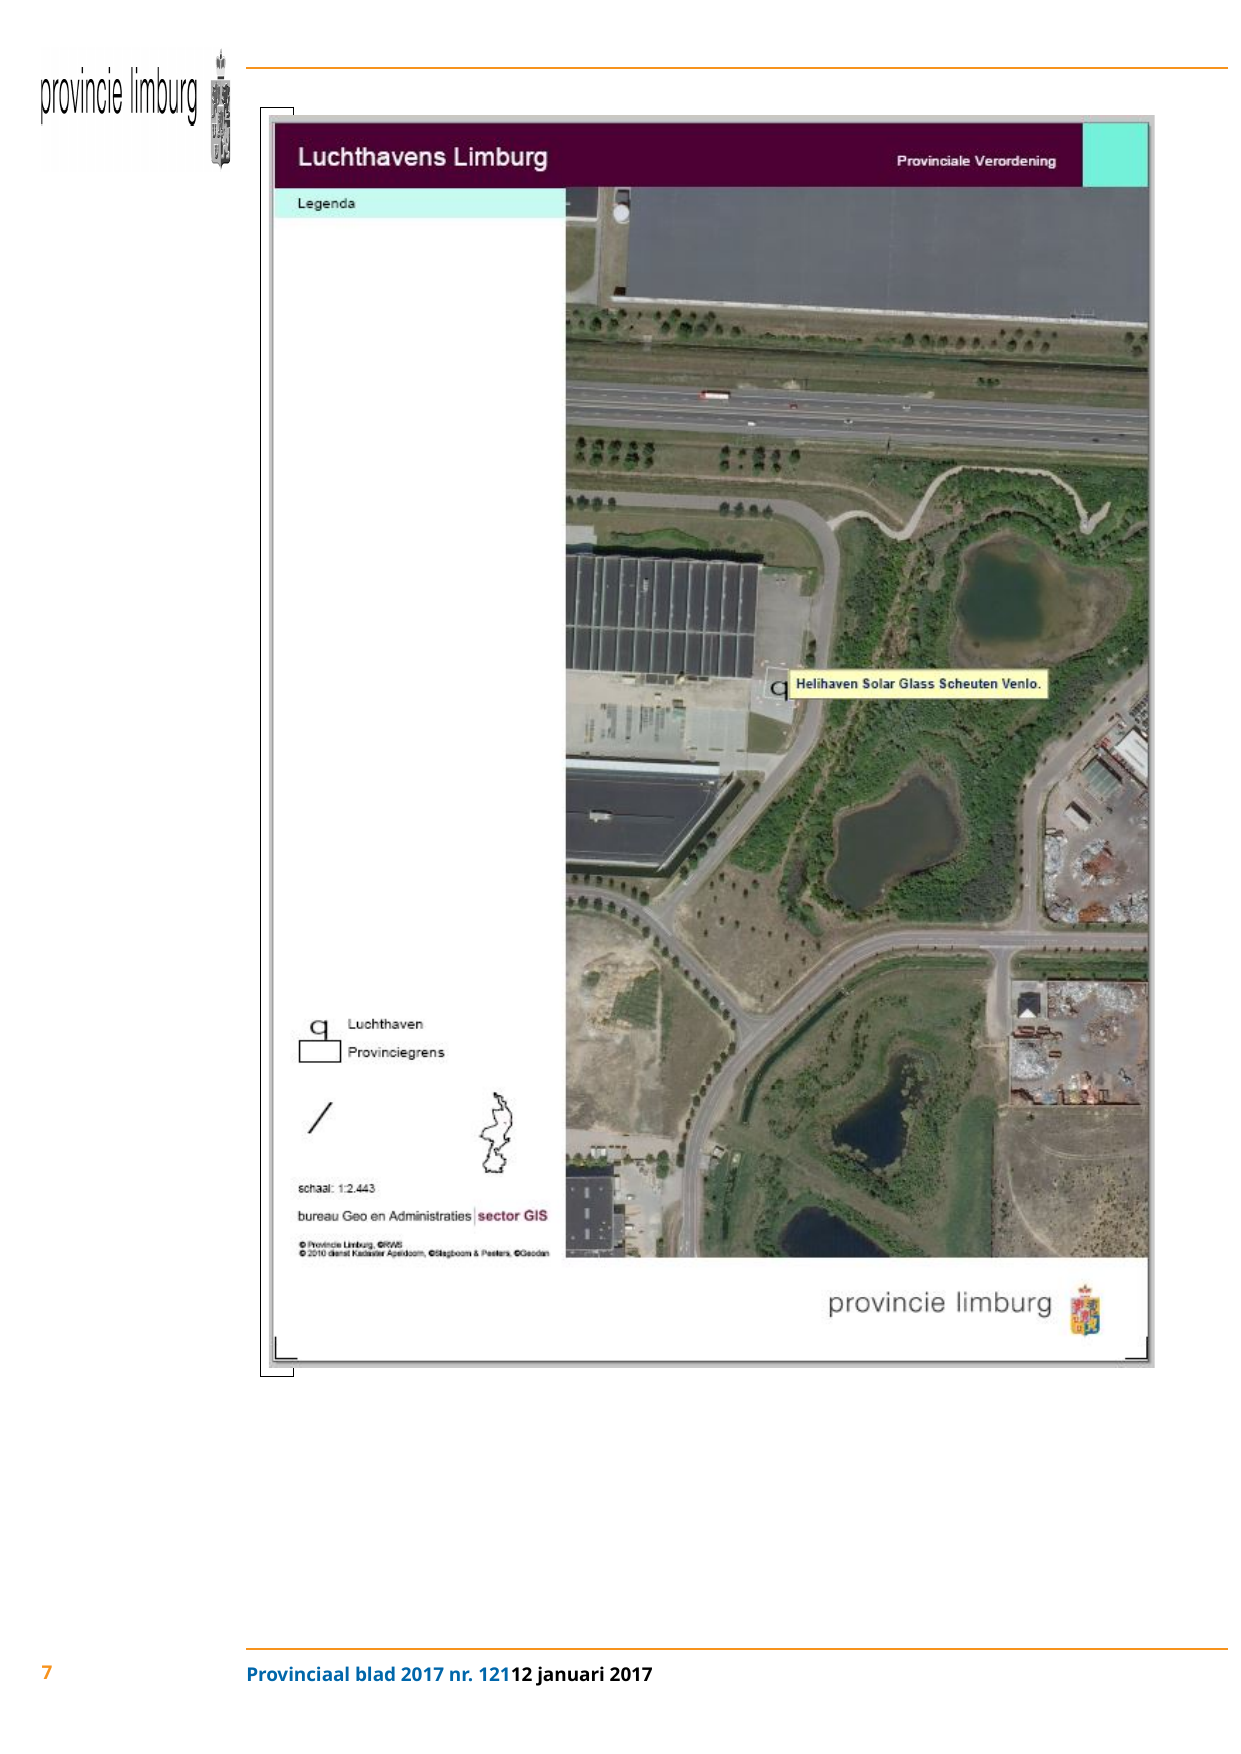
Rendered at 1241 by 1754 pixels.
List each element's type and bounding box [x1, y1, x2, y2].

picture [41, 47, 231, 172]
picture [268, 115, 1155, 1368]
